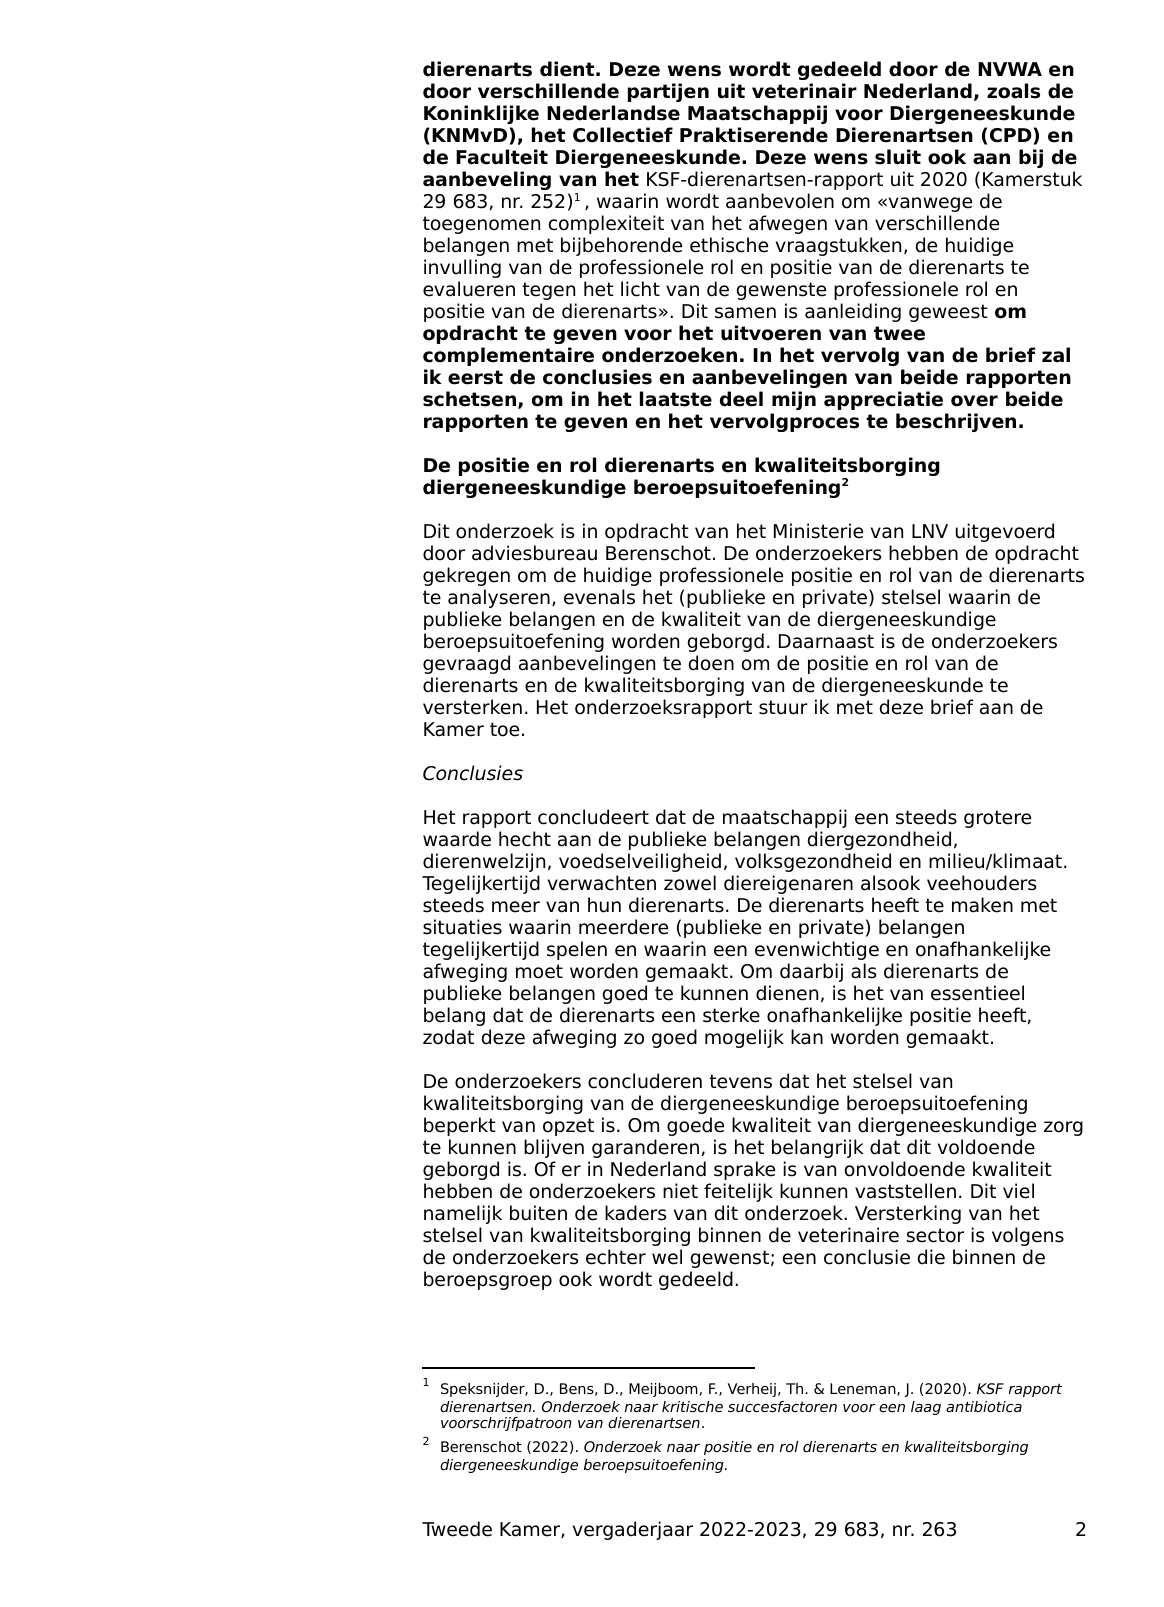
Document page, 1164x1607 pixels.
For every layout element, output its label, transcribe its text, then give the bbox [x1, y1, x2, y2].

text Het rapport concludeert dat de maatschappij een steeds grotere waarde hecht aan de publieke belangen diergezondheid, dierenwelzijn, voedselveiligheid, volksgezondheid en milieu/klimaat. Tegelijkertijd verwachten zowel diereigenaren alsook veehouders steeds meer van hun dierenarts. De dierenarts heeft te maken met situaties waarin meerdere (publieke en private) belangen tegelijkertijd spelen en waarin een evenwichtige en onafhankelijke afweging moet worden gemaakt. Om daarbij als dierenarts de publieke belangen goed te kunnen dienen, is het van essentieel belang dat de dierenarts een sterke onafhankelijke positie heeft, zodat deze afweging zo goed mogelijk kan worden gemaakt. [422, 807, 1087, 1049]
text Berenschot (2022). Onderzoek naar positie en rol dierenarts en kwaliteitsborging diergeneeskundige beroepsuitoefening. [422, 1435, 1087, 1474]
subtitle Conclusies [422, 763, 1087, 785]
text dierenarts dient. Deze wens wordt gedeeld door de NVWA en door verschillende partijen uit veterinair Nederland, zoals de Koninklijke Nederlandse Maatschappij voor Diergeneeskunde (KNMvD), het Collectief Praktiserende Dierenartsen (CPD) en de Faculteit Diergeneeskunde. Deze wens sluit ook aan bij de aanbeveling van het KSF-dierenartsen-rapport uit 2020 (Kamerstuk 29 683, nr. 252), waarin wordt aanbevolen om «vanwege de toegenomen complexiteit van het afwegen van verschillende belangen met bijbehorende ethische vraagstukken, de huidige invulling van de professionele rol en positie van de dierenarts te evalueren tegen het licht van de gewenste professionele rol en positie van de dierenarts». Dit samen is aanleiding geweest om opdracht te geven voor het uitvoeren van twee complementaire onderzoeken. In het vervolg van de brief zal ik eerst de conclusies en aanbevelingen van beide rapporten schetsen, om in het laatste deel mijn appreciatie over beide rapporten te geven en het vervolgproces te beschrijven. [422, 59, 1087, 433]
text Speksnijder, D., Bens, D., Meijboom, F., Verheij, Th. & Leneman, J. (2020). KSF rapport dierenartsen. Onderzoek naar kritische succesfactoren voor een laag antibiotica voorschrijfpatroon van dierenartsen. [422, 1377, 1087, 1432]
subtitle De positie en rol dierenarts en kwaliteitsborging diergeneeskundige beroepsuitoefening [422, 455, 1087, 499]
text De onderzoekers concluderen tevens dat het stelsel van kwaliteitsborging van de diergeneeskundige beroepsuitoefening beperkt van opzet is. Om goede kwaliteit van diergeneeskundige zorg te kunnen blijven garanderen, is het belangrijk dat dit voldoende geborgd is. Of er in Nederland sprake is van onvoldoende kwaliteit hebben de onderzoekers niet feitelijk kunnen vaststellen. Dit viel namelijk buiten de kaders van dit onderzoek. Versterking van het stelsel van kwaliteitsborging binnen de veterinaire sector is volgens de onderzoekers echter wel gewenst; een conclusie die binnen de beroepsgroep ook wordt gedeeld. [422, 1071, 1087, 1291]
text Dit onderzoek is in opdracht van het Ministerie van LNV uitgevoerd door adviesbureau Berenschot. De onderzoekers hebben de opdracht gekregen om de huidige professionele positie en rol van de dierenarts te analyseren, evenals het (publieke en private) stelsel waarin de publieke belangen en de kwaliteit van de diergeneeskundige beroepsuitoefening worden geborgd. Daarnaast is de onderzoekers gevraagd aanbevelingen te doen om de positie en rol van de dierenarts en de kwaliteitsborging van de diergeneeskunde te versterken. Het onderzoeksrapport stuur ik met deze brief aan de Kamer toe. [422, 521, 1087, 741]
